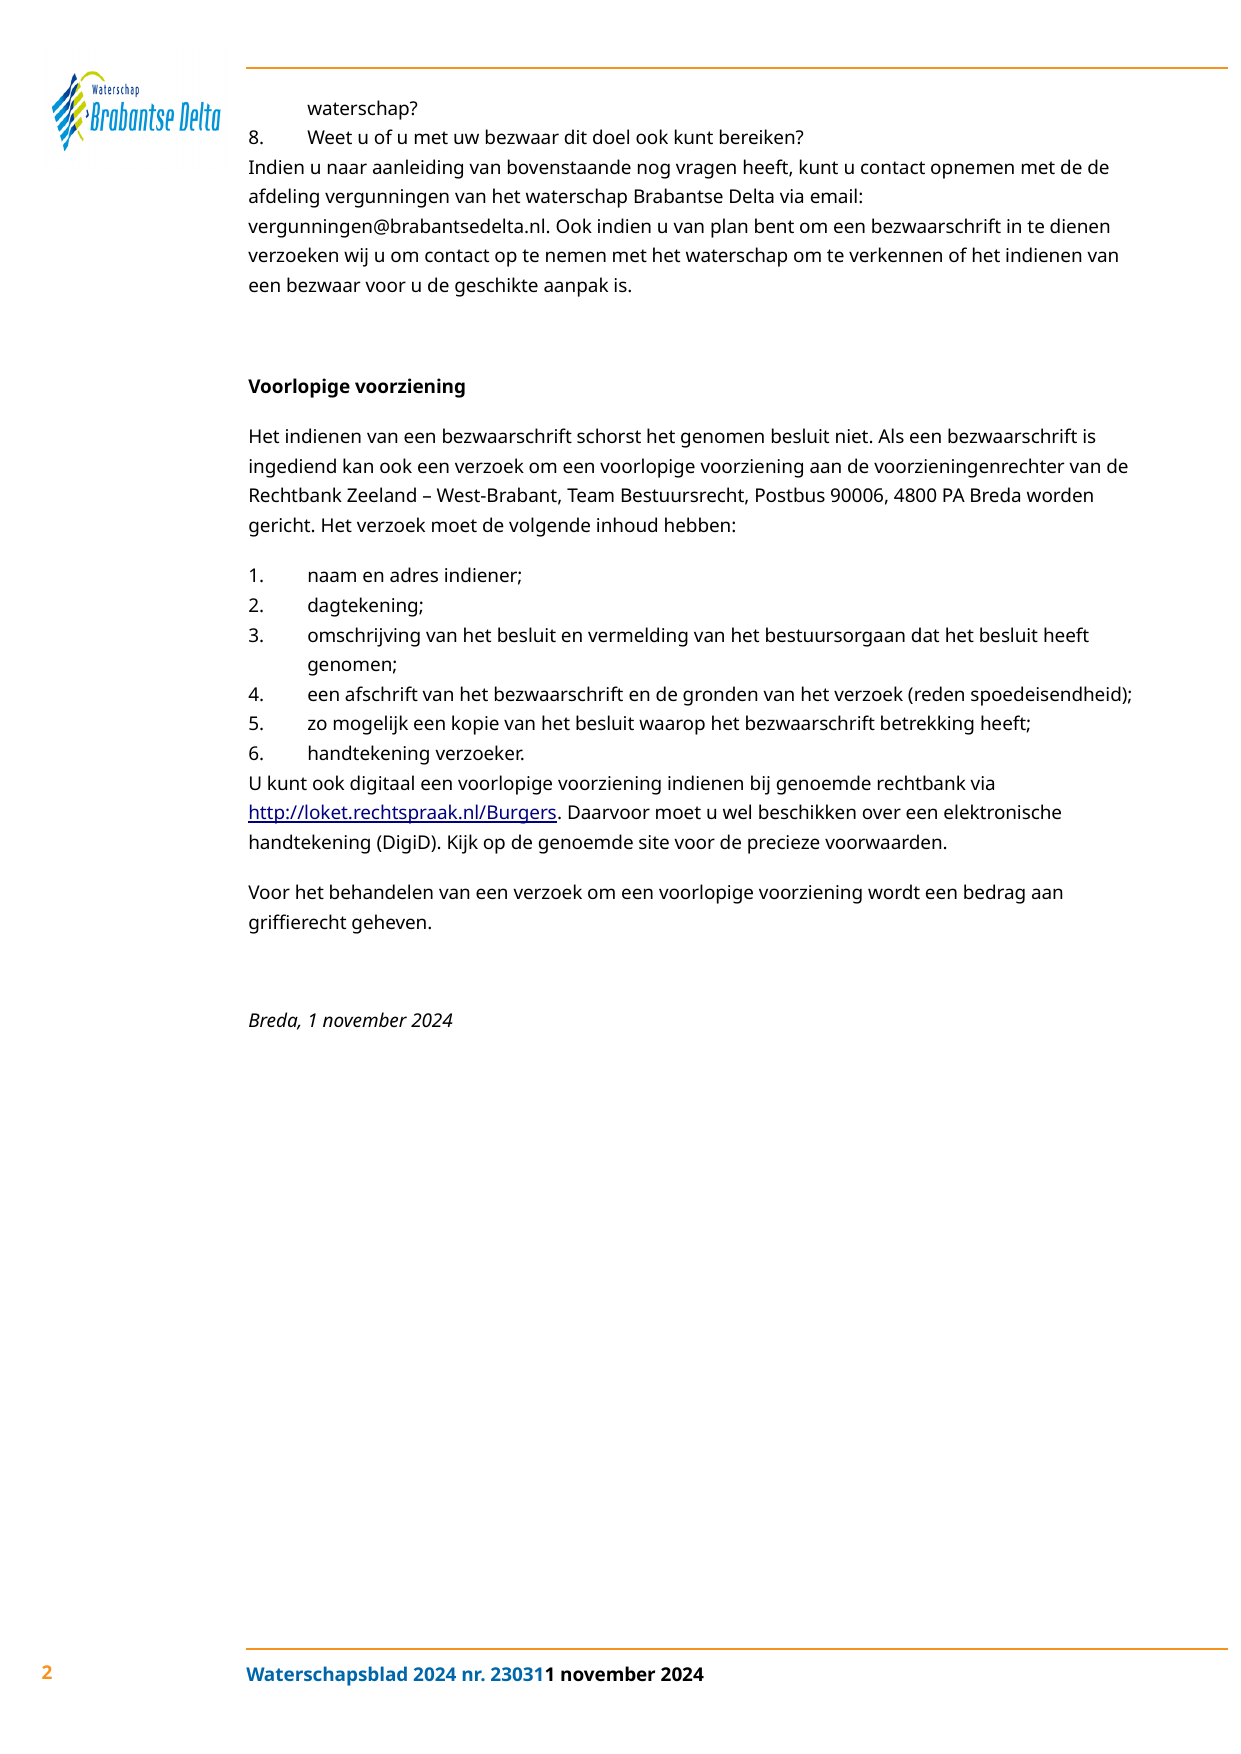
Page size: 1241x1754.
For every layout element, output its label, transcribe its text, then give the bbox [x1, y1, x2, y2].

picture [41, 47, 231, 172]
text U kunt ook digitaal een voorlopige voorziening indienen bij genoemde rechtbank via http://loket.rechtspraak.nl/Burgers. Daarvoor moet u wel beschikken over een elektronische handtekening (DigiD). Kijk op de genoemde site voor de precieze voorwaarden. [248, 770, 1152, 855]
list waterschap? [248, 95, 1152, 121]
list naam en adres indiener; [248, 563, 1152, 588]
list omschrijving van het besluit en vermelding van het bestuursorgaan dat het besluit heeft genomen; [248, 622, 1152, 677]
list zo mogelijk een kopie van het besluit waarop het bezwaarschrift betrekking heeft; [248, 711, 1152, 736]
list Weet u of u met uw bezwaar dit doel ook kunt bereiken? [248, 124, 1152, 150]
text Breda, 1 november 2024 [248, 1007, 1152, 1033]
text Indien u naar aanleiding van bovenstaande nog vragen heeft, kunt u contact opnemen met de de afdeling vergunningen van het waterschap Brabantse Delta via email: vergunningen@brabantsedelta.nl. Ook indien u van plan bent om een bezwaarschrift in te dienen verzoeken wij u om contact op te nemen met het waterschap om te verkennen of het indienen van een bezwaar voor u de geschikte aanpak is. [248, 154, 1152, 298]
list dagtekening; [248, 592, 1152, 618]
text Voorlopige voorziening [248, 373, 1152, 399]
list een afschrift van het bezwaarschrift en de gronden van het verzoek (reden spoedeisendheid); [248, 681, 1152, 707]
list handtekening verzoeker. [248, 740, 1152, 766]
text Voor het behandelen van een verzoek om een voorlopige voorziening wordt een bedrag aan griffierecht geheven. [248, 879, 1152, 935]
text Het indienen van een bezwaarschrift schorst het genomen besluit niet. Als een bezwaarschrift is ingediend kan ook een verzoek om een voorlopige voorziening aan de voorzieningenrechter van de Rechtbank Zeeland – West-Brabant, Team Bestuursrecht, Postbus 90006, 4800 PA Breda worden gericht. Het verzoek moet de volgende inhoud hebben: [248, 423, 1152, 538]
